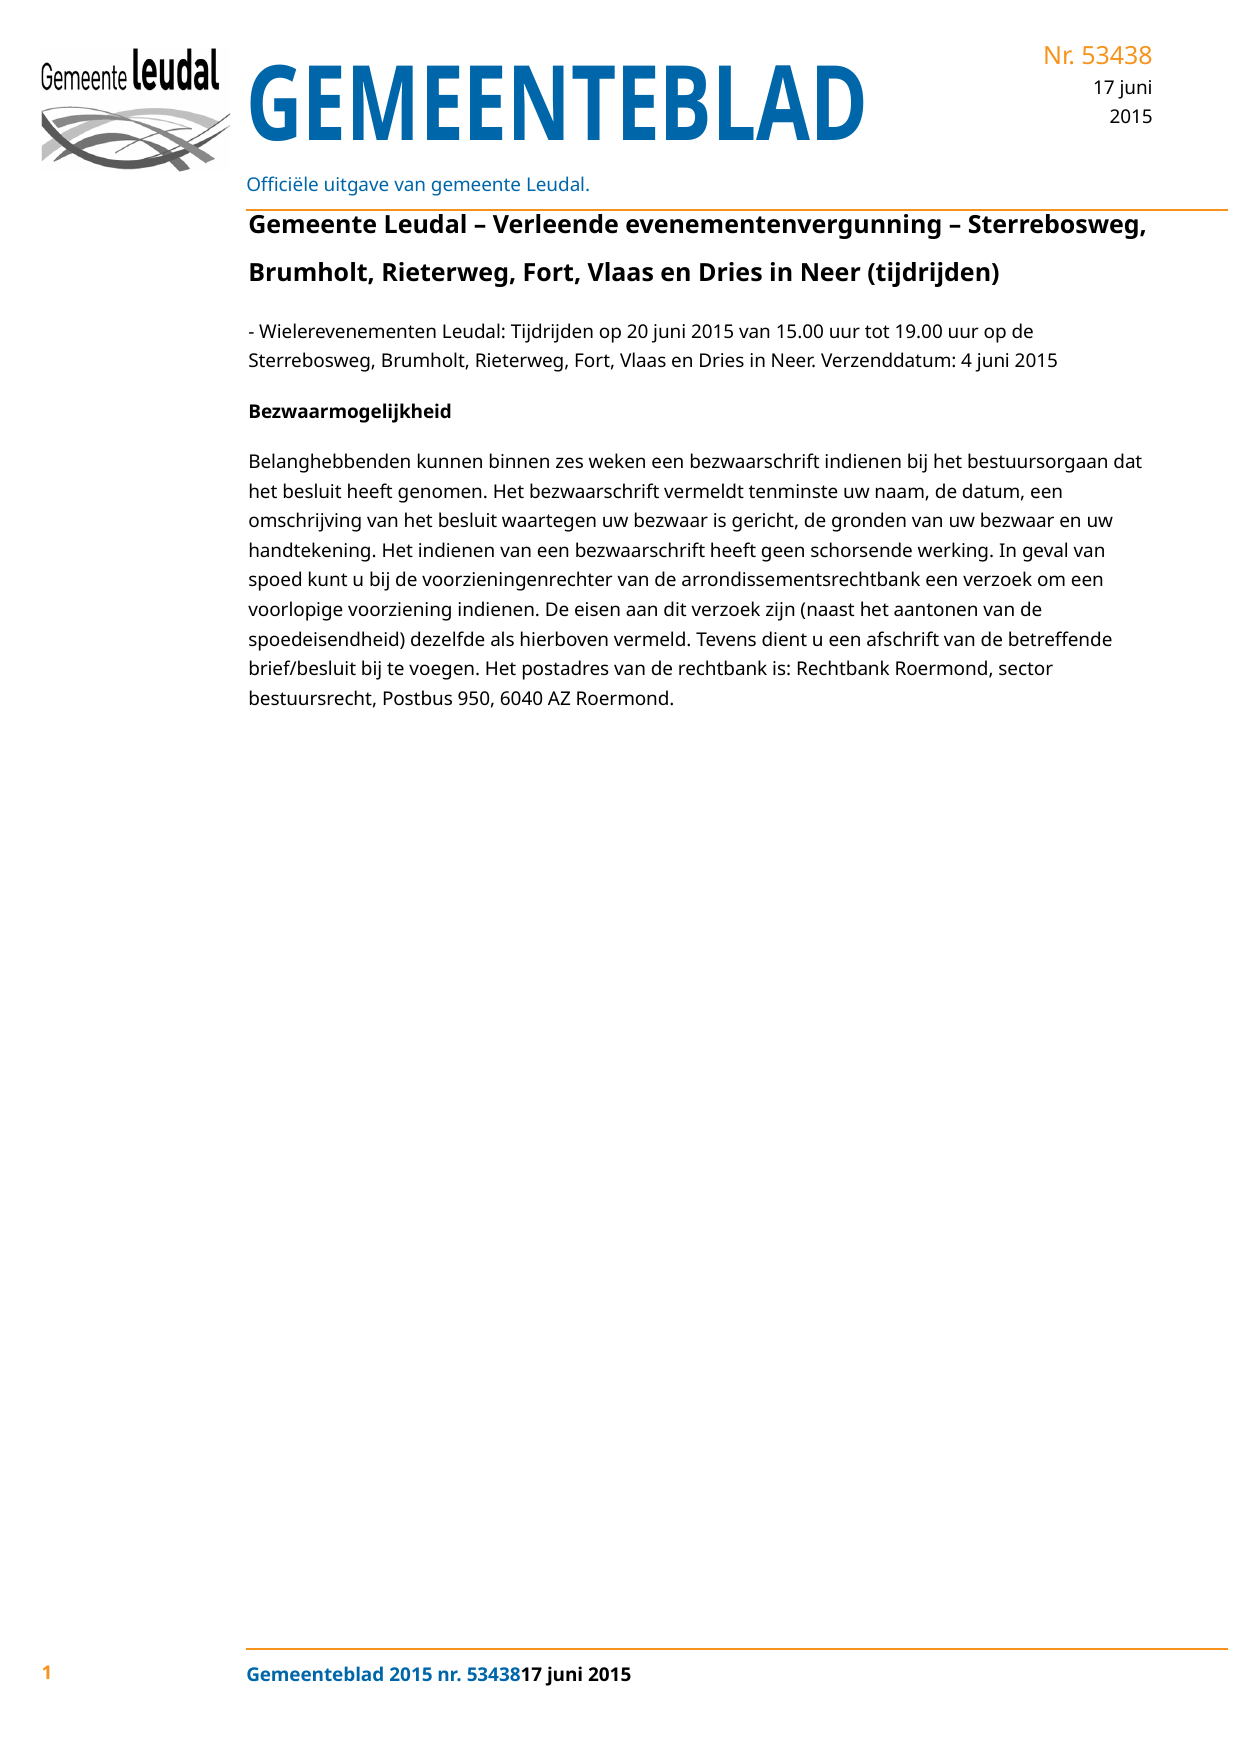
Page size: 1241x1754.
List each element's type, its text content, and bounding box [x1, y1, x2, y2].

text Gemeente Leudal – Verleende evenementenvergunning – Sterrebosweg, Brumholt, Rieterweg, Fort, Vlaas en Dries in Neer (tijdrijden) [248, 211, 1152, 288]
text - Wielerevenementen Leudal: Tijdrijden op 20 juni 2015 van 15.00 uur tot 19.00 uur op de Sterrebosweg, Brumholt, Rieterweg, Fort, Vlaas en Dries in Neer. Verzenddatum: 4 juni 2015 [248, 318, 1152, 373]
text Belanghebbenden kunnen binnen zes weken een bezwaarschrift indienen bij het bestuursorgaan dat het besluit heeft genomen. Het bezwaarschrift vermeldt tenminste uw naam, de datum, een omschrijving van het besluit waartegen uw bezwaar is gericht, de gronden van uw bezwaar en uw handtekening. Het indienen van een bezwaarschrift heeft geen schorsende werking. In geval van spoed kunt u bij de voorzieningenrechter van de arrondissementsrechtbank een verzoek om een voorlopige voorziening indienen. De eisen aan dit verzoek zijn (naast het aantonen van de spoedeisendheid) dezelfde als hierboven vermeld. Tevens dient u een afschrift van de betreffende brief/besluit bij te voegen. Het postadres van de rechtbank is: Rechtbank Roermond, sector bestuursrecht, Postbus 950, 6040 AZ Roermond. [248, 448, 1152, 711]
text Bezwaarmogelijkheid [248, 398, 1152, 424]
picture [41, 47, 231, 172]
